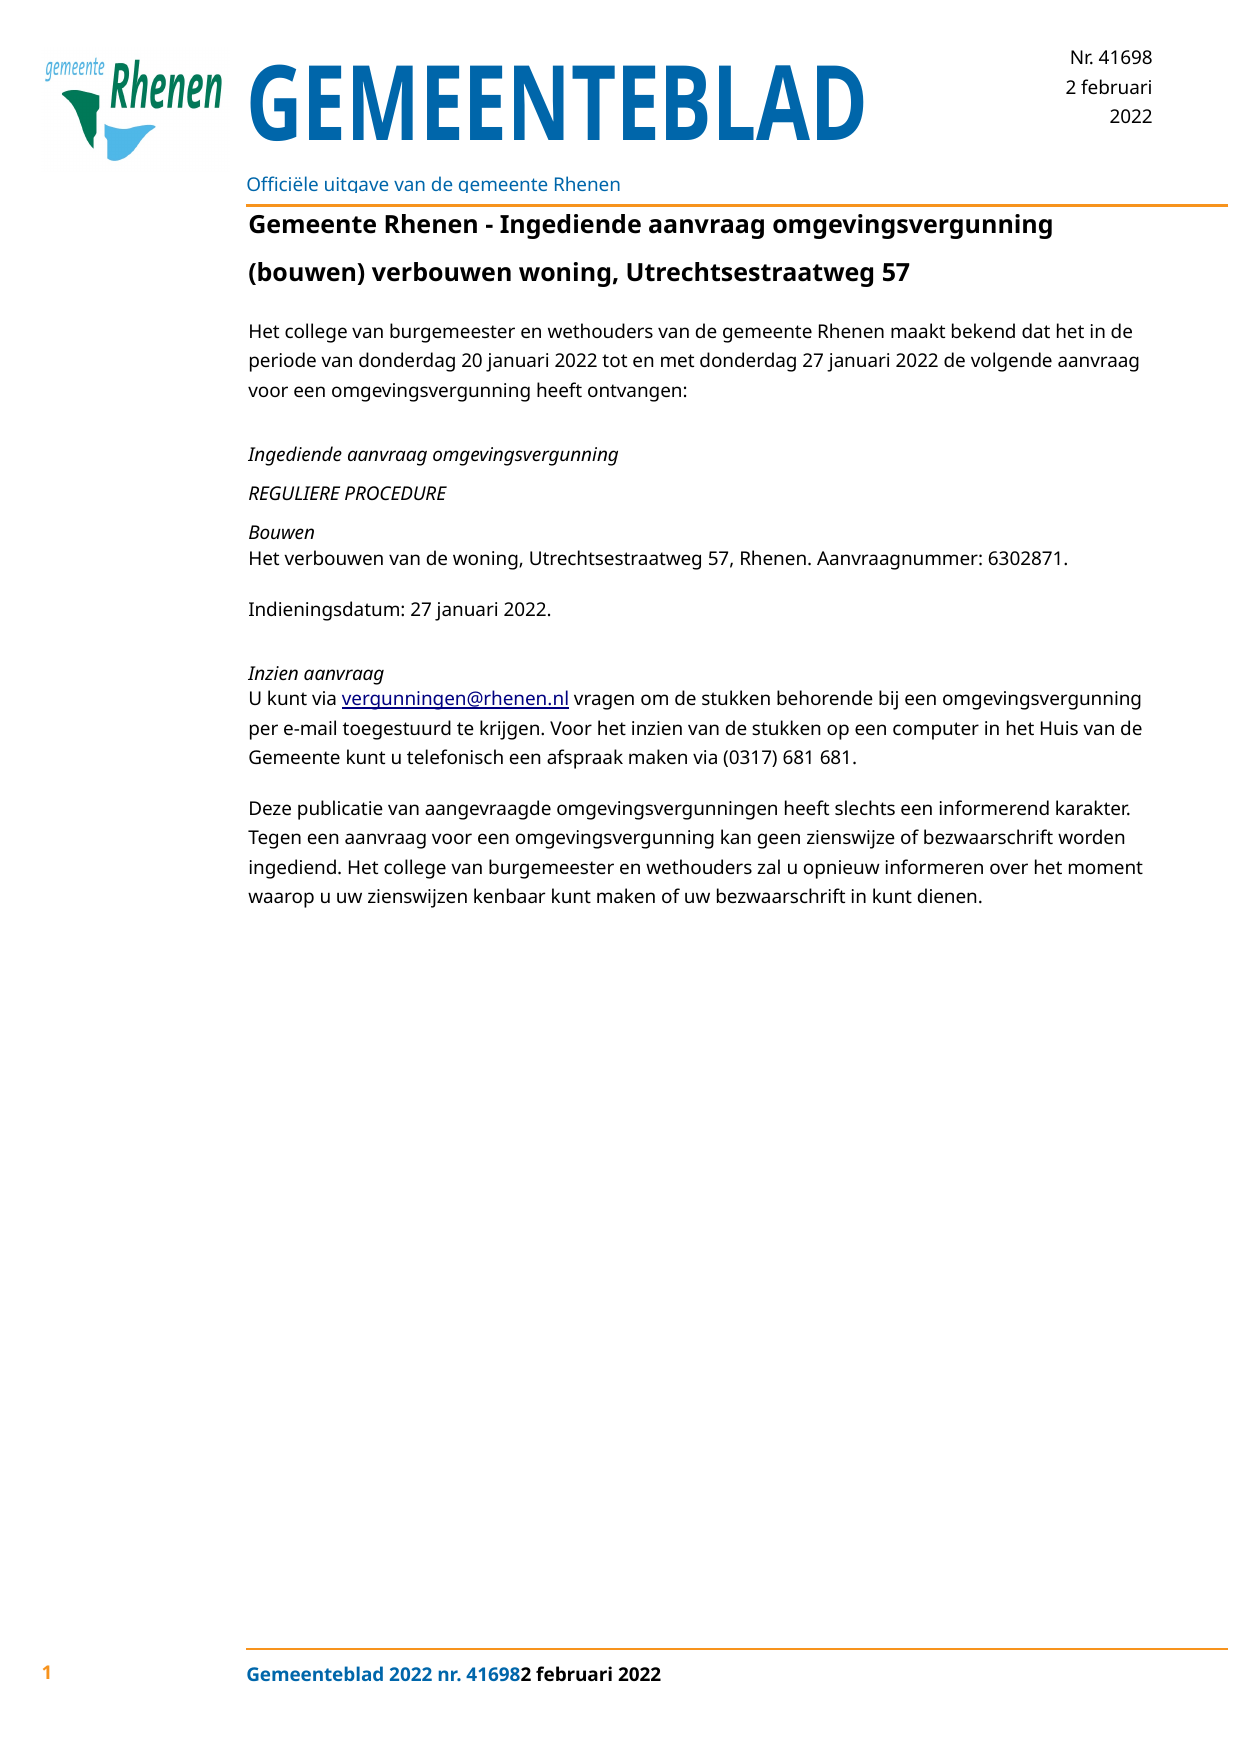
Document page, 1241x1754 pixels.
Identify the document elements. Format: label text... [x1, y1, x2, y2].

text Bouwen [248, 519, 1152, 545]
text Gemeente Rhenen - Ingediende aanvraag omgevingsvergunning (bouwen) verbouwen woning, Utrechtsestraatweg 57 [248, 207, 1152, 288]
text Het verbouwen van de woning, Utrechtsestraatweg 57, Rhenen. Aanvraagnummer: 6302871. [248, 545, 1152, 571]
text REGULIERE PROCEDURE [248, 480, 1152, 506]
picture [41, 47, 231, 172]
text Deze publicatie van aangevraagde omgevingsvergunningen heeft slechts een informerend karakter. Tegen een aanvraag voor een omgevingsvergunning kan geen zienswijze of bezwaarschrift worden ingediend. Het college van burgemeester en wethouders zal u opnieuw informeren over het moment waarop u uw zienswijzen kenbaar kunt maken of uw bezwaarschrift in kunt dienen. [248, 795, 1152, 909]
text Indieningsdatum: 27 januari 2022. [248, 596, 1152, 621]
text U kunt via vergunningen@rhenen.nl vragen om de stukken behorende bij een omgevingsvergunning per e-mail toegestuurd te krijgen. Voor het inzien van de stukken op een computer in het Huis van de Gemeente kunt u telefonisch een afspraak maken via (0317) 681 681. [248, 685, 1152, 770]
text Ingediende aanvraag omgevingsvergunning [248, 441, 1152, 467]
text Inzien aanvraag [248, 660, 1152, 685]
text Het college van burgemeester en wethouders van de gemeente Rhenen maakt bekend dat het in de periode van donderdag 20 januari 2022 tot en met donderdag 27 januari 2022 de volgende aanvraag voor een omgevingsvergunning heeft ontvangen: [248, 318, 1152, 403]
